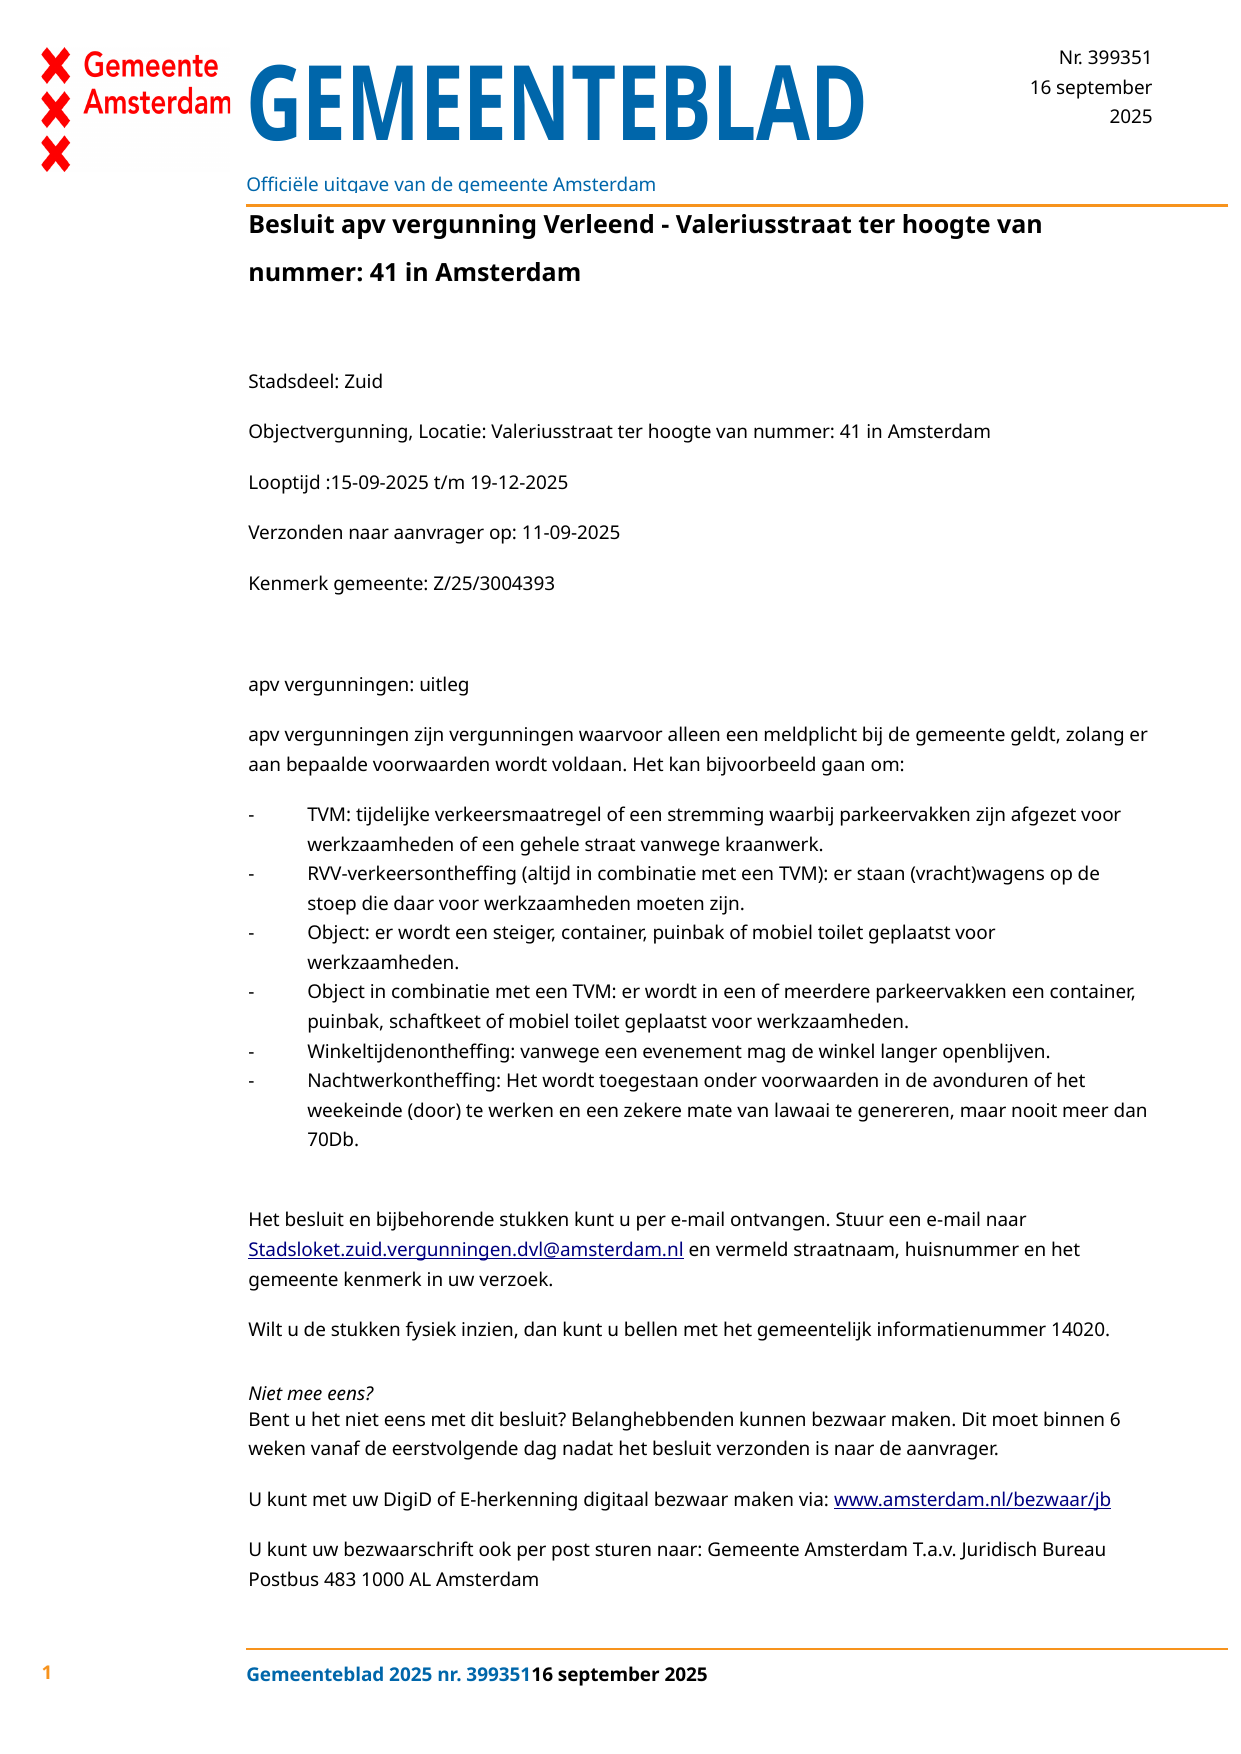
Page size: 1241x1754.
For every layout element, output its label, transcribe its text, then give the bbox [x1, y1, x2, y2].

list Nachtwerkontheffing: Het wordt toegestaan onder voorwaarden in de avonduren of het weekeinde (door) te werken en een zekere mate van lawaai te genereren, maar nooit meer dan 70Db. [248, 1067, 1152, 1152]
text Niet mee eens? [248, 1380, 1152, 1406]
text U kunt uw bezwaarschrift ook per post sturen naar: Gemeente Amsterdam T.a.v. Juridisch Bureau Postbus 483 1000 AL Amsterdam [248, 1536, 1152, 1592]
text Stadsdeel: Zuid [248, 368, 1152, 394]
list Object: er wordt een steiger, container, puinbak of mobiel toilet geplaatst voor werkzaamheden. [248, 919, 1152, 975]
text Objectvergunning, Locatie: Valeriusstraat ter hoogte van nummer: 41 in Amsterdam [248, 419, 1152, 444]
text apv vergunningen: uitleg [248, 671, 1152, 697]
list RVV-verkeersontheffing (altijd in combinatie met een TVM): er staan (vracht)wagens op de stoep die daar voor werkzaamheden moeten zijn. [248, 860, 1152, 916]
text Besluit apv vergunning Verleend - Valeriusstraat ter hoogte van nummer: 41 in Amsterdam [248, 207, 1152, 288]
picture [41, 47, 231, 172]
list Winkeltijdenontheffing: vanwege een evenement mag de winkel langer openblijven. [248, 1038, 1152, 1064]
text Bent u het niet eens met dit besluit? Belanghebbenden kunnen bezwaar maken. Dit moet binnen 6 weken vanaf de eerstvolgende dag nadat het besluit verzonden is naar de aanvrager. [248, 1406, 1152, 1461]
list Object in combinatie met een TVM: er wordt in een of meerdere parkeervakken een container, puinbak, schaftkeet of mobiel toilet geplaatst voor werkzaamheden. [248, 979, 1152, 1034]
text Het besluit en bijbehorende stukken kunt u per e-mail ontvangen. Stuur een e-mail naar Stadsloket.zuid.vergunningen.dvl@amsterdam.nl en vermeld straatnaam, huisnummer en het gemeente kenmerk in uw verzoek. [248, 1207, 1152, 1292]
list TVM: tijdelijke verkeersmaatregel of een stremming waarbij parkeervakken zijn afgezet voor werkzaamheden of een gehele straat vanwege kraanwerk. [248, 801, 1152, 857]
text Wilt u de stukken fysiek inzien, dan kunt u bellen met het gemeentelijk informatienummer 14020. [248, 1316, 1152, 1342]
text apv vergunningen zijn vergunningen waarvoor alleen een meldplicht bij de gemeente geldt, zolang er aan bepaalde voorwaarden wordt voldaan. Het kan bijvoorbeeld gaan om: [248, 721, 1152, 777]
text U kunt met uw DigiD of E-herkenning digitaal bezwaar maken via: www.amsterdam.nl/bezwaar/jb [248, 1486, 1152, 1512]
text Kenmerk gemeente: Z/25/3004393 [248, 570, 1152, 596]
text Looptijd :15-09-2025 t/m 19-12-2025 [248, 469, 1152, 495]
text Verzonden naar aanvrager op: 11-09-2025 [248, 519, 1152, 545]
